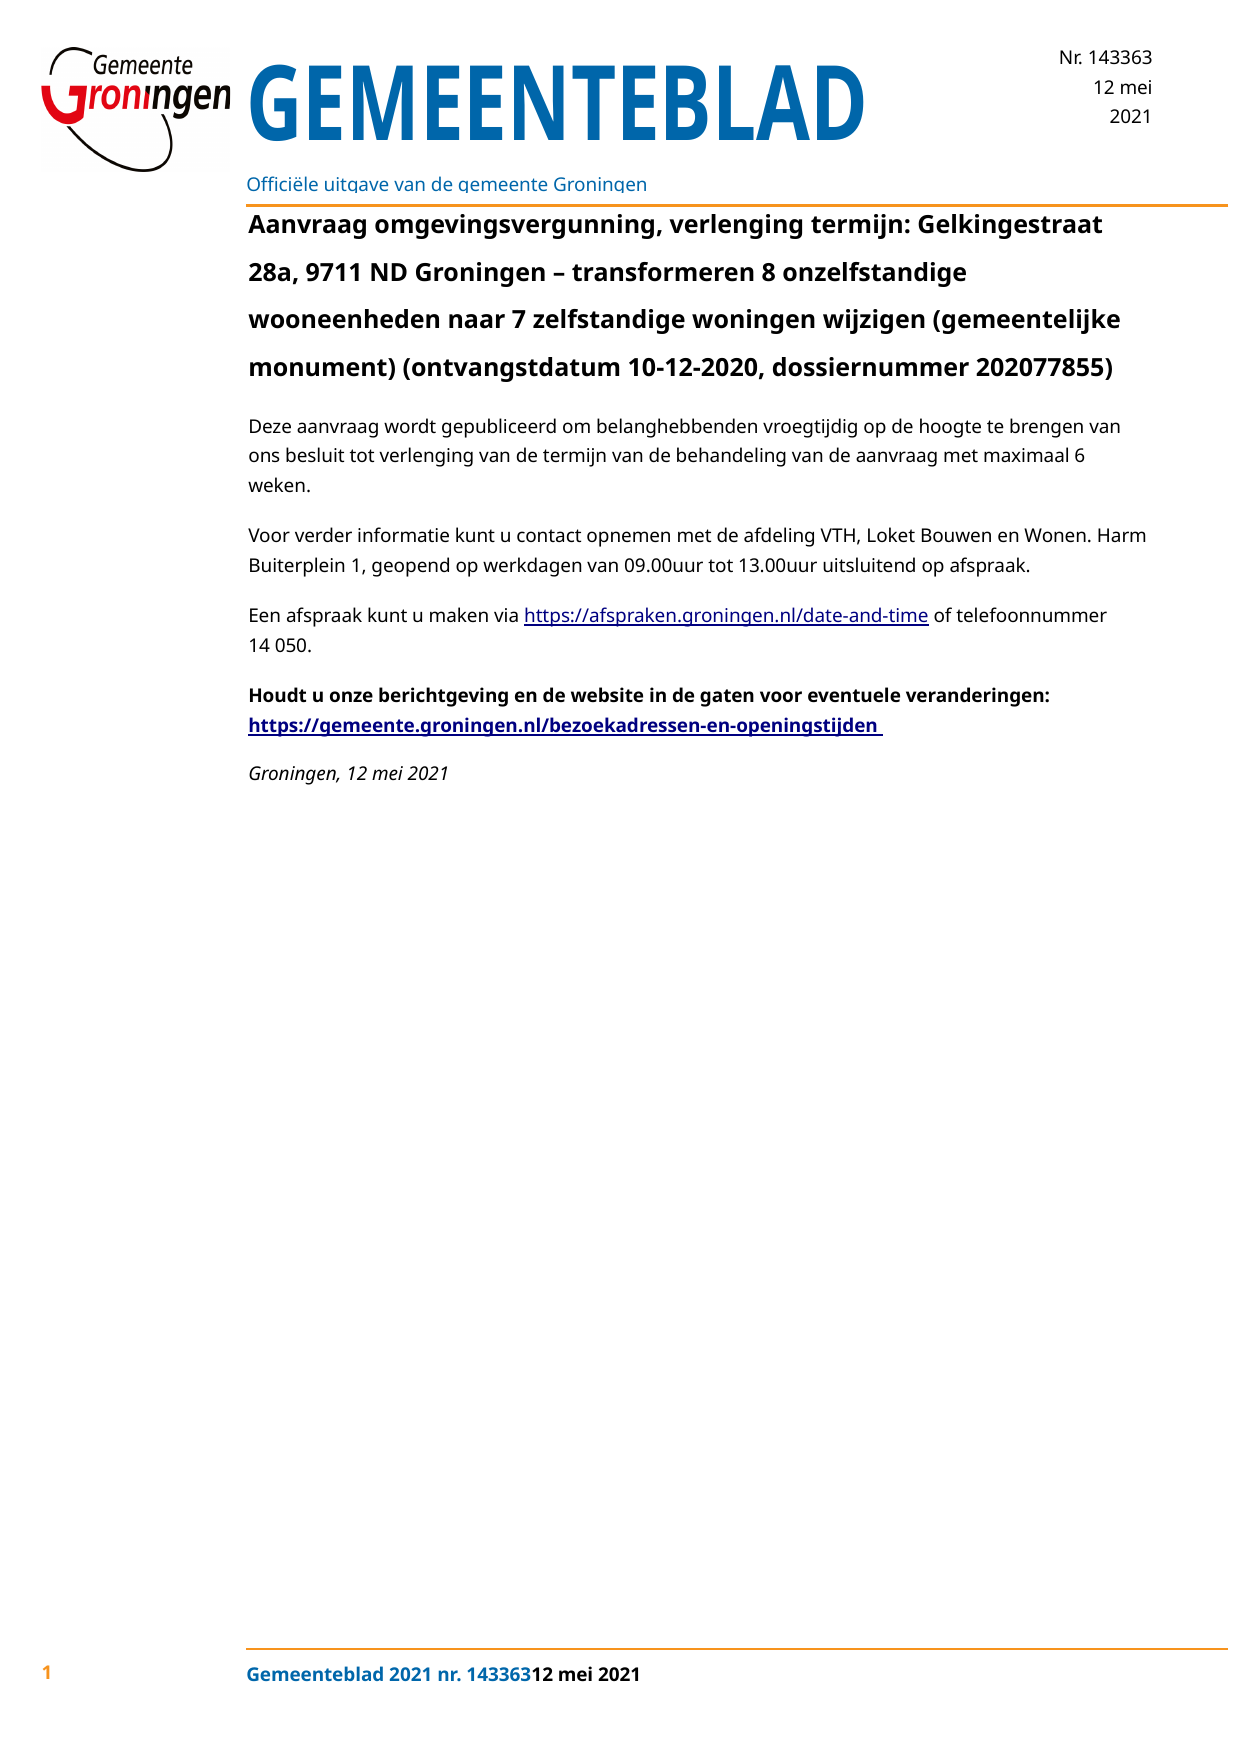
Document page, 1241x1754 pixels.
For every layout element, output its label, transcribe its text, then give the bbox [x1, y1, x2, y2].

picture [41, 47, 231, 172]
text Aanvraag omgevingsvergunning, verlenging termijn: Gelkingestraat 28a, 9711 ND Groningen – transformeren 8 onzelfstandige wooneenheden naar 7 zelfstandige woningen wijzigen (gemeentelijke monument) (ontvangstdatum 10-12-2020, dossiernummer 202077855) [248, 207, 1152, 384]
text Voor verder informatie kunt u contact opnemen met de afdeling VTH, Loket Bouwen en Wonen. Harm Buiterplein 1, geopend op werkdagen van 09.00uur tot 13.00uur uitsluitend op afspraak. [248, 523, 1152, 578]
text Een afspraak kunt u maken via https://afspraken.groningen.nl/date-and-time of telefoonnummer 14 050. [248, 603, 1152, 658]
text Groningen, 12 mei 2021 [248, 760, 1152, 786]
text Houdt u onze berichtgeving en de website in de gaten voor eventuele veranderingen: https://gemeente.groningen.nl/bezoekadressen-en-openingstijden [248, 683, 1152, 738]
text Deze aanvraag wordt gepubliceerd om belanghebbenden vroegtijdig op de hoogte te brengen van ons besluit tot verlenging van de termijn van de behandeling van de aanvraag met maximaal 6 weken. [248, 413, 1152, 498]
